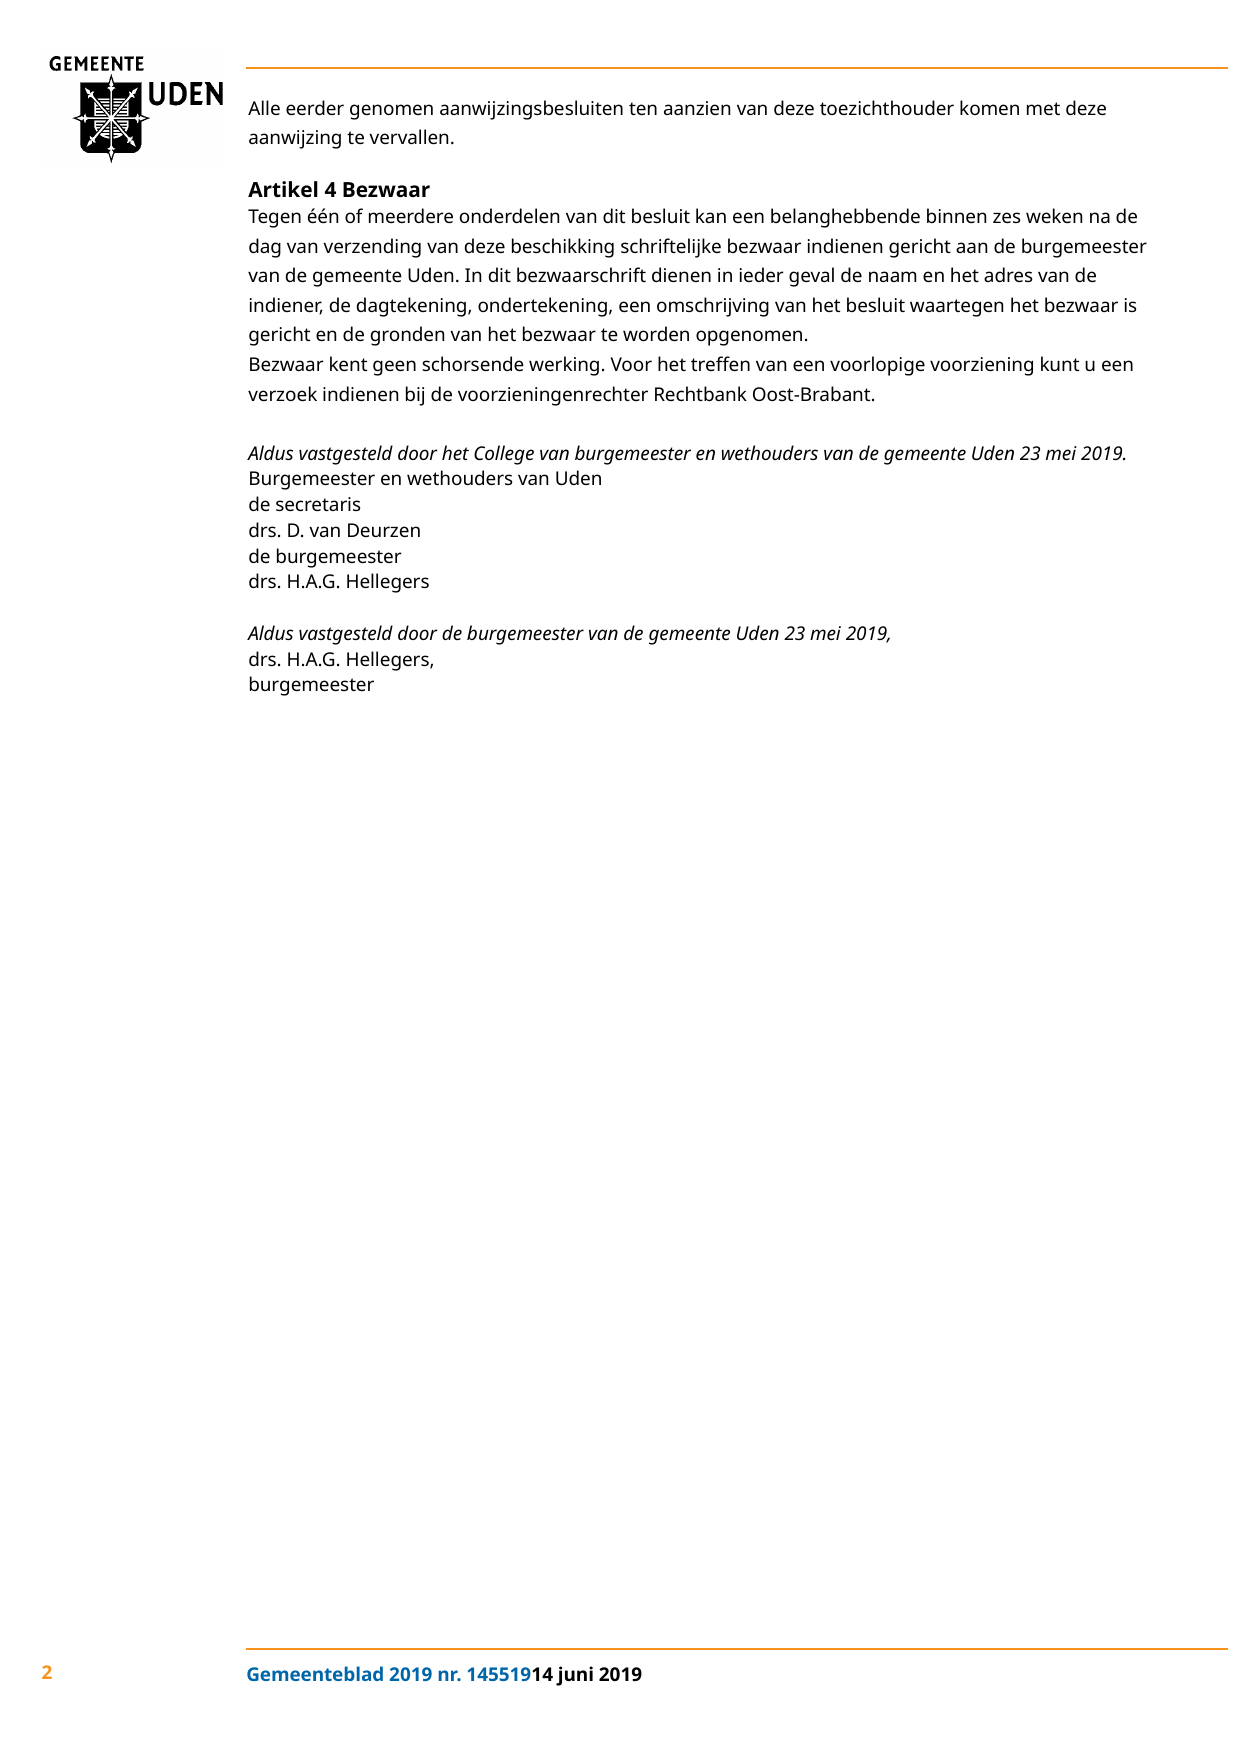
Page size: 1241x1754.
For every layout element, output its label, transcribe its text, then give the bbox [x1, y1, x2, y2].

text de secretaris [248, 491, 1152, 517]
text drs. H.A.G. Hellegers, [248, 646, 1152, 671]
picture [41, 47, 231, 172]
text drs. D. van Deurzen [248, 517, 1152, 543]
text Aldus vastgesteld door de burgemeester van de gemeente Uden 23 mei 2019, [248, 620, 1152, 646]
text Burgemeester en wethouders van Uden [248, 466, 1152, 491]
text Tegen één of meerdere onderdelen van dit besluit kan een belanghebbende binnen zes weken na de dag van verzending van deze beschikking schriftelijke bezwaar indienen gericht aan de burgemeester van de gemeente Uden. In dit bezwaarschrift dienen in ieder geval de naam en het adres van de indiener, de dagtekening, ondertekening, een omschrijving van het besluit waartegen het bezwaar is gericht en de gronden van het bezwaar te worden opgenomen. [248, 203, 1152, 347]
text Aldus vastgesteld door het College van burgemeester en wethouders van de gemeente Uden 23 mei 2019. [248, 440, 1152, 466]
text de burgemeester [248, 543, 1152, 568]
text burgemeester [248, 671, 1152, 697]
text Bezwaar kent geen schorsende werking. Voor het treffen van een voorlopige voorziening kunt u een verzoek indienen bij de voorzieningenrechter Rechtbank Oost-Brabant. [248, 351, 1152, 406]
text Artikel 4 Bezwaar [248, 175, 1152, 203]
text Alle eerder genomen aanwijzingsbesluiten ten aanzien van deze toezichthouder komen met deze aanwijzing te vervallen. [248, 95, 1152, 150]
text drs. H.A.G. Hellegers [248, 568, 1152, 594]
